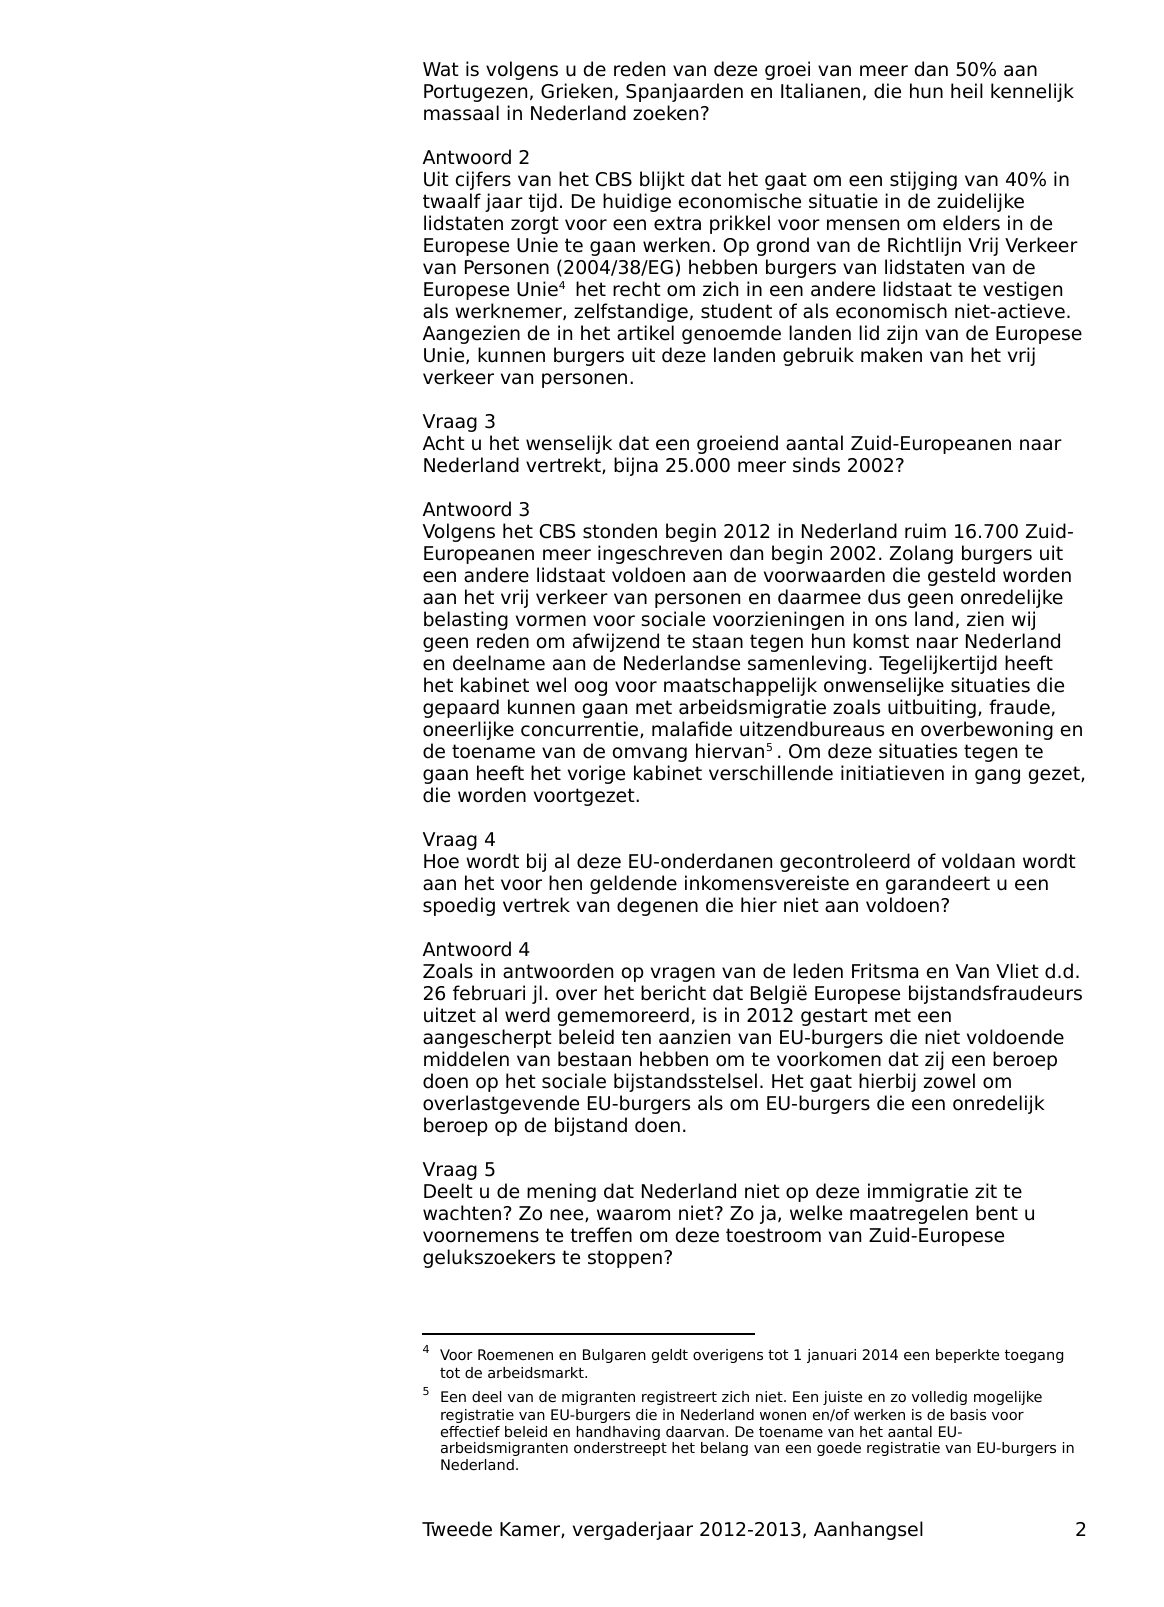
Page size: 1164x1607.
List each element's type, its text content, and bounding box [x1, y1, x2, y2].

text Antwoord 4 [422, 939, 1087, 961]
text Uit cijfers van het CBS blijkt dat het gaat om een stijging van 40% in twaalf jaar tijd. De huidige economische situatie in de zuidelijke lidstaten zorgt voor een extra prikkel voor mensen om elders in de Europese Unie te gaan werken. Op grond van de Richtlijn Vrij Verkeer van Personen (2004/38/EG) hebben burgers van lidstaten van de Europese Unie het recht om zich in een andere lidstaat te vestigen als werknemer, zelfstandige, student of als economisch niet-actieve. Aangezien de in het artikel genoemde landen lid zijn van de Europese Unie, kunnen burgers uit deze landen gebruik maken van het vrij verkeer van personen. [422, 169, 1087, 389]
text Deelt u de mening dat Nederland niet op deze immigratie zit te wachten? Zo nee, waarom niet? Zo ja, welke maatregelen bent u voornemens te treffen om deze toestroom van Zuid-Europese gelukszoekers te stoppen? [422, 1181, 1087, 1269]
text Acht u het wenselijk dat een groeiend aantal Zuid-Europeanen naar Nederland vertrekt, bijna 25.000 meer sinds 2002? [422, 433, 1087, 477]
text Een deel van de migranten registreert zich niet. Een juiste en zo volledig mogelijke registratie van EU-burgers die in Nederland wonen en/of werken is de basis voor effectief beleid en handhaving daarvan. De toename van het aantal EU-arbeidsmigranten onderstreept het belang van een goede registratie van EU-burgers in Nederland. [422, 1385, 1087, 1474]
text Vraag 3 [422, 411, 1087, 433]
text Antwoord 3 [422, 499, 1087, 521]
text Volgens het CBS stonden begin 2012 in Nederland ruim 16.700 Zuid-Europeanen meer ingeschreven dan begin 2002. Zolang burgers uit een andere lidstaat voldoen aan de voorwaarden die gesteld worden aan het vrij verkeer van personen en daarmee dus geen onredelijke belasting vormen voor sociale voorzieningen in ons land, zien wij geen reden om afwijzend te staan tegen hun komst naar Nederland en deelname aan de Nederlandse samenleving. Tegelijkertijd heeft het kabinet wel oog voor maatschappelijk onwenselijke situaties die gepaard kunnen gaan met arbeidsmigratie zoals uitbuiting, fraude, oneerlijke concurrentie, malafide uitzendbureaus en overbewoning en de toename van de omvang hiervan. Om deze situaties tegen te gaan heeft het vorige kabinet verschillende initiatieven in gang gezet, die worden voortgezet. [422, 521, 1087, 807]
text Vraag 5 [422, 1159, 1087, 1181]
text Hoe wordt bij al deze EU-onderdanen gecontroleerd of voldaan wordt aan het voor hen geldende inkomensvereiste en garandeert u een spoedig vertrek van degenen die hier niet aan voldoen? [422, 851, 1087, 917]
text Voor Roemenen en Bulgaren geldt overigens tot 1 januari 2014 een beperkte toegang tot de arbeidsmarkt. [422, 1343, 1087, 1382]
text Vraag 4 [422, 829, 1087, 851]
text Antwoord 2 [422, 147, 1087, 169]
text Wat is volgens u de reden van deze groei van meer dan 50% aan Portugezen, Grieken, Spanjaarden en Italianen, die hun heil kennelijk massaal in Nederland zoeken? [422, 59, 1087, 125]
text Zoals in antwoorden op vragen van de leden Fritsma en Van Vliet d.d. 26 februari jl. over het bericht dat België Europese bijstandsfraudeurs uitzet al werd gememoreerd, is in 2012 gestart met een aangescherpt beleid ten aanzien van EU-burgers die niet voldoende middelen van bestaan hebben om te voorkomen dat zij een beroep doen op het sociale bijstandsstelsel. Het gaat hierbij zowel om overlastgevende EU-burgers als om EU-burgers die een onredelijk beroep op de bijstand doen. [422, 961, 1087, 1137]
